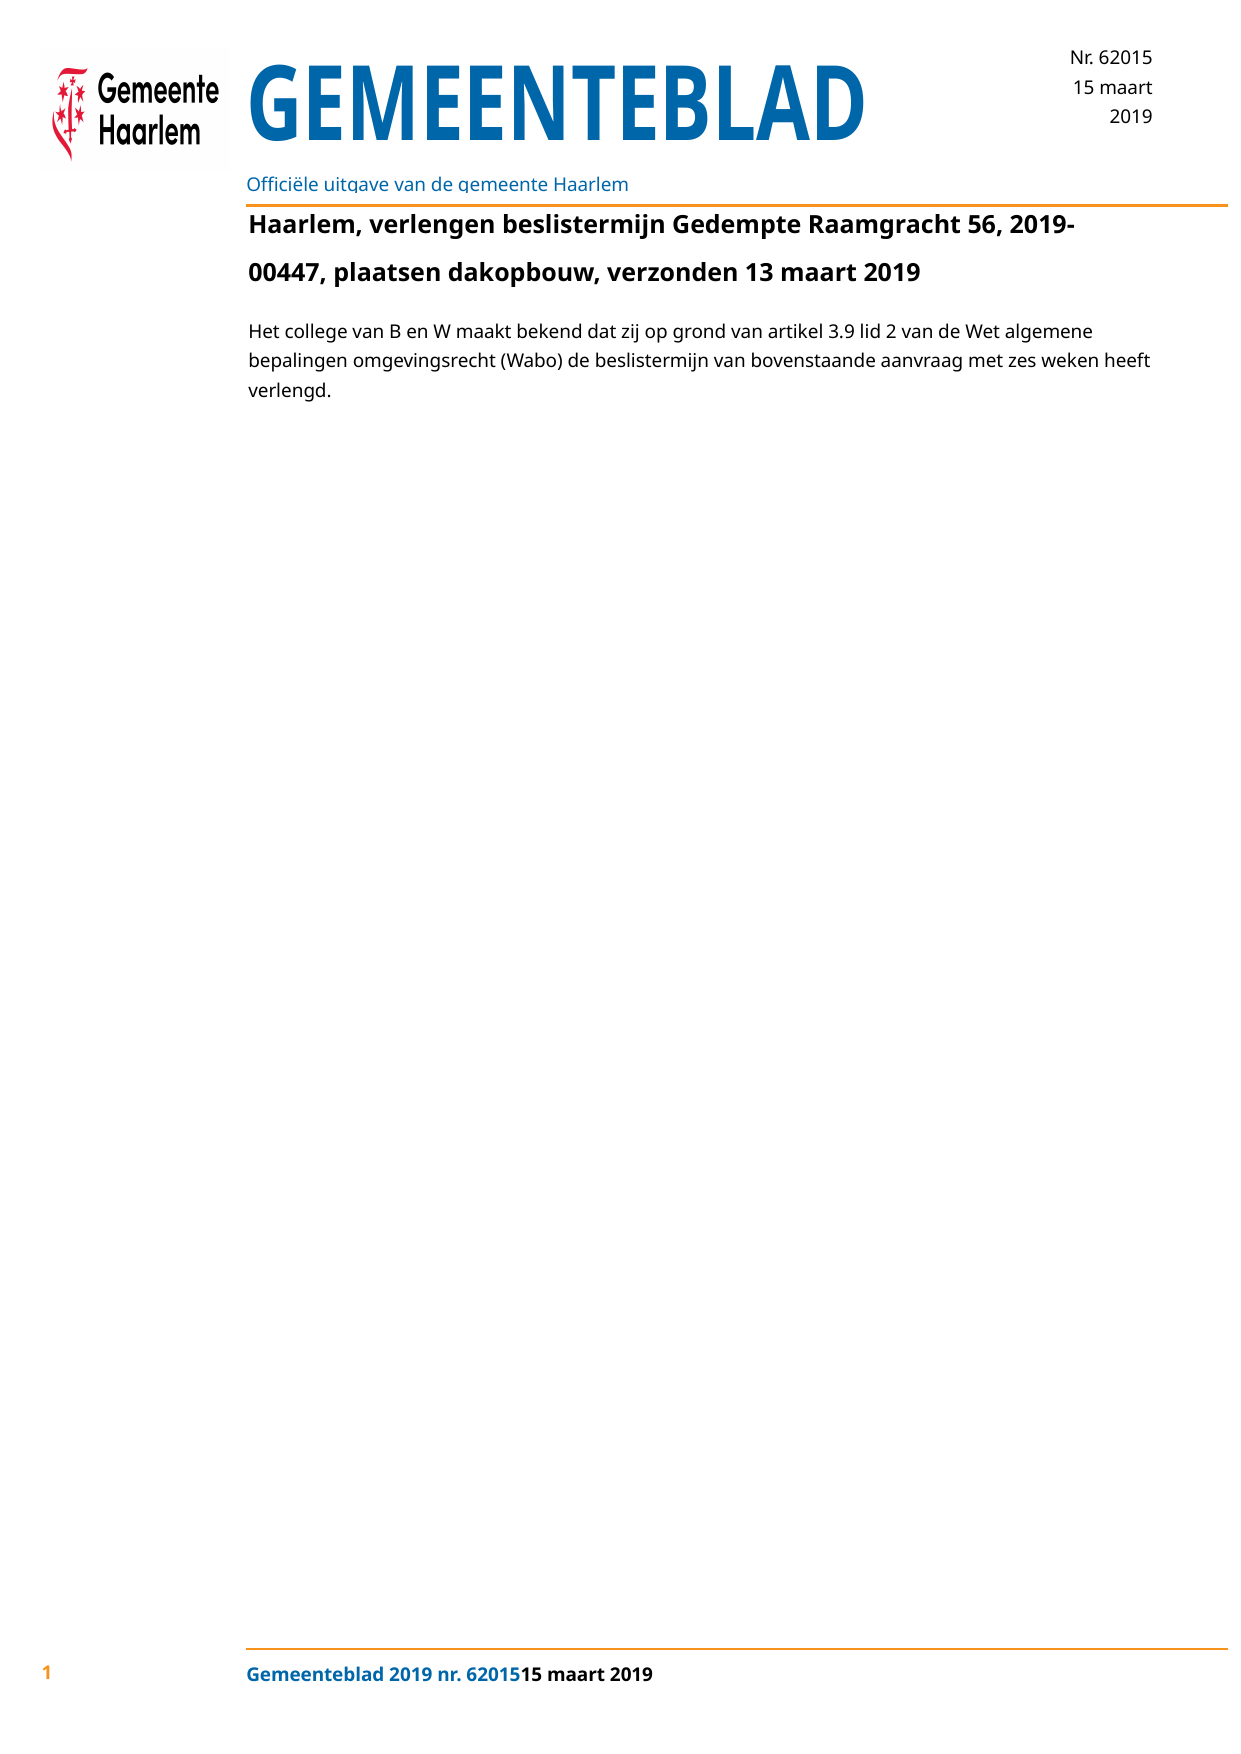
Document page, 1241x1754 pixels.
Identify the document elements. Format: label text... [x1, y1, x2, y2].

text Haarlem, verlengen beslistermijn Gedempte Raamgracht 56, 2019-00447, plaatsen dakopbouw, verzonden 13 maart 2019 [248, 207, 1152, 288]
picture [41, 47, 231, 172]
text Het college van B en W maakt bekend dat zij op grond van artikel 3.9 lid 2 van de Wet algemene bepalingen omgevingsrecht (Wabo) de beslistermijn van bovenstaande aanvraag met zes weken heeft verlengd. [248, 318, 1152, 403]
